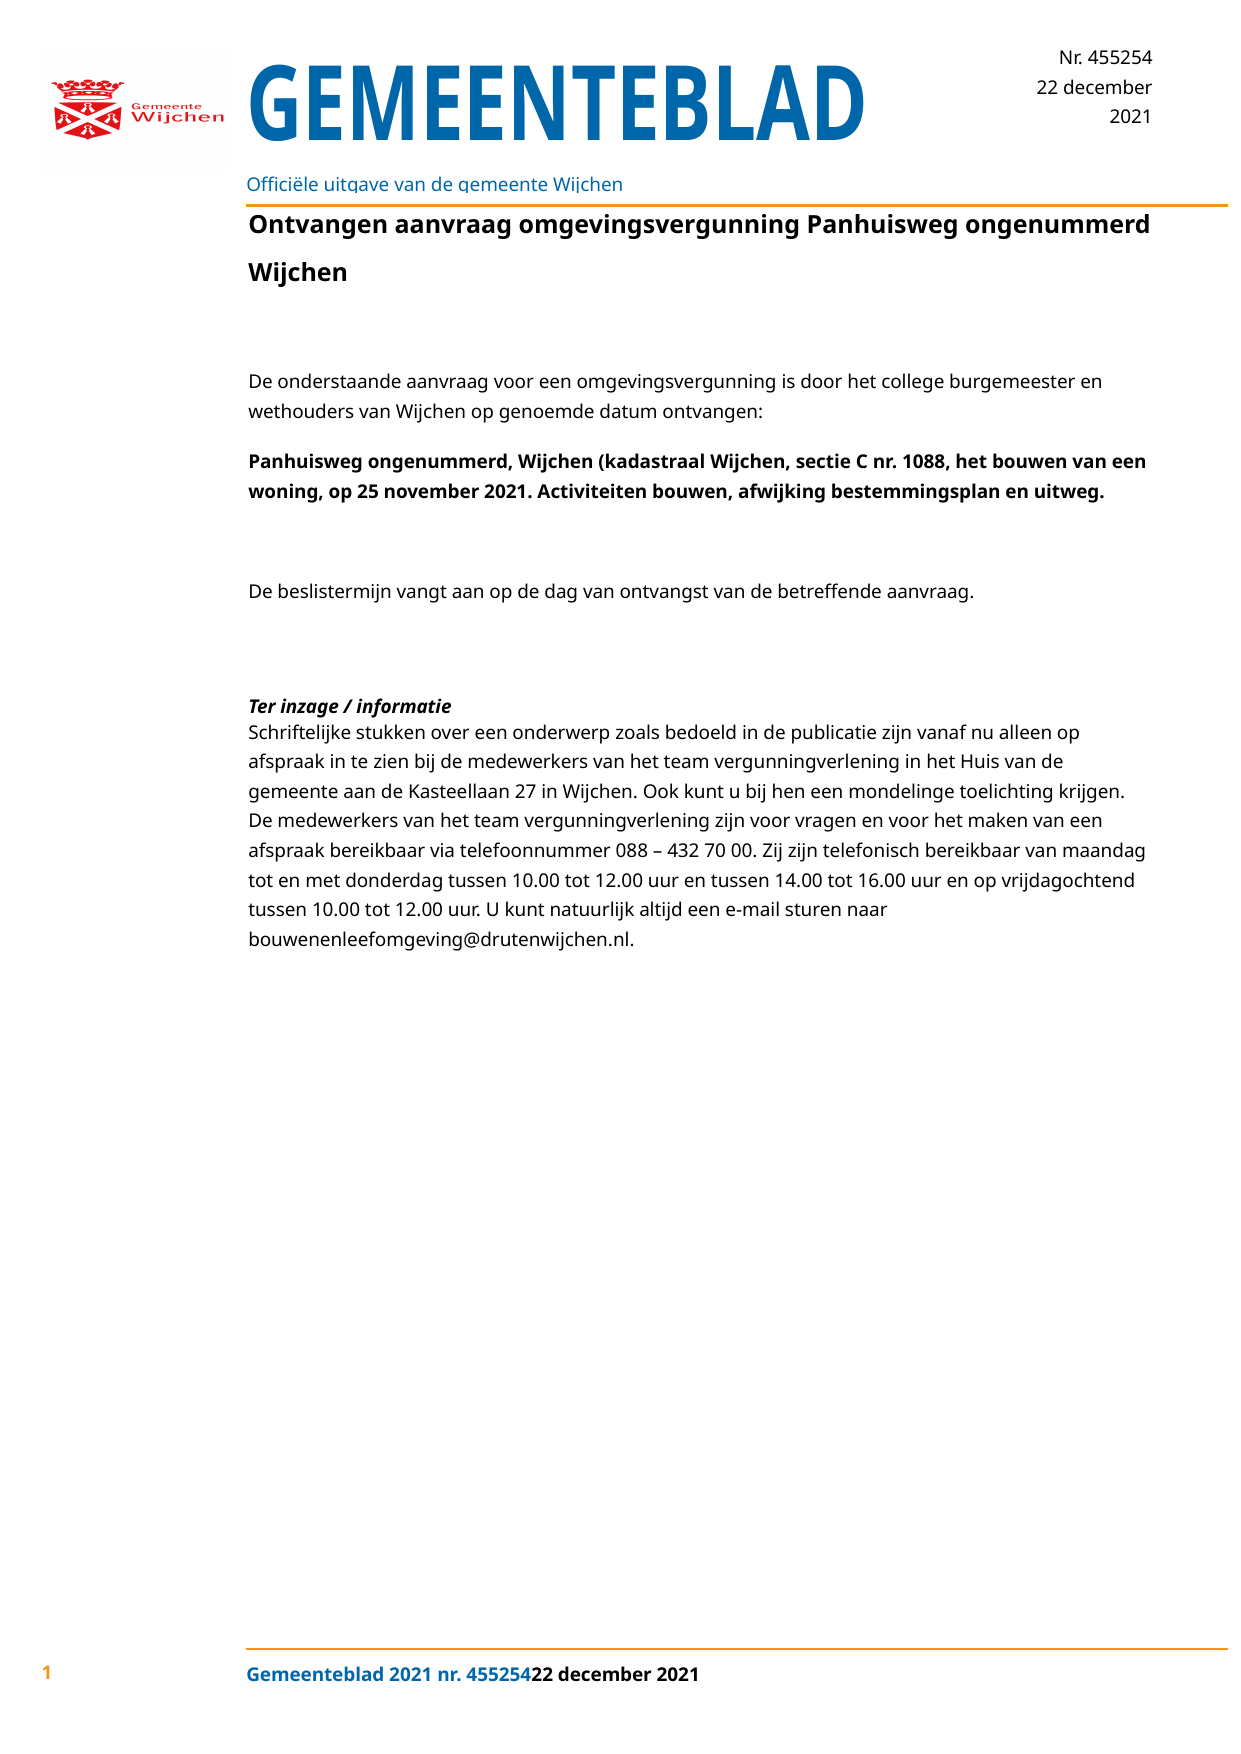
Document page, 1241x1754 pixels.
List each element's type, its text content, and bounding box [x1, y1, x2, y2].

picture [41, 47, 231, 172]
text De beslistermijn vangt aan op de dag van ontvangst van de betreffende aanvraag. [248, 579, 1152, 604]
text De onderstaande aanvraag voor een omgevingsvergunning is door het college burgemeester en wethouders van Wijchen op genoemde datum ontvangen: [248, 368, 1152, 424]
text Ter inzage / informatie [248, 693, 1152, 719]
text Schriftelijke stukken over een onderwerp zoals bedoeld in de publicatie zijn vanaf nu alleen op afspraak in te zien bij de medewerkers van het team vergunningverlening in het Huis van de gemeente aan de Kasteellaan 27 in Wijchen. Ook kunt u bij hen een mondelinge toelichting krijgen. De medewerkers van het team vergunningverlening zijn voor vragen en voor het maken van een afspraak bereikbaar via telefoonnummer 088 – 432 70 00. Zij zijn telefonisch bereikbaar van maandag tot en met donderdag tussen 10.00 tot 12.00 uur en tussen 14.00 tot 16.00 uur en op vrijdagochtend tussen 10.00 tot 12.00 uur. U kunt natuurlijk altijd een e-mail sturen naar bouwenenleefomgeving@drutenwijchen.nl. [248, 719, 1152, 952]
text Panhuisweg ongenummerd, Wijchen (kadastraal Wijchen, sectie C nr. 1088, het bouwen van een woning, op 25 november 2021. Activiteiten bouwen, afwijking bestemmingsplan en uitweg. [248, 448, 1152, 504]
text Ontvangen aanvraag omgevingsvergunning Panhuisweg ongenummerd Wijchen [248, 207, 1152, 288]
